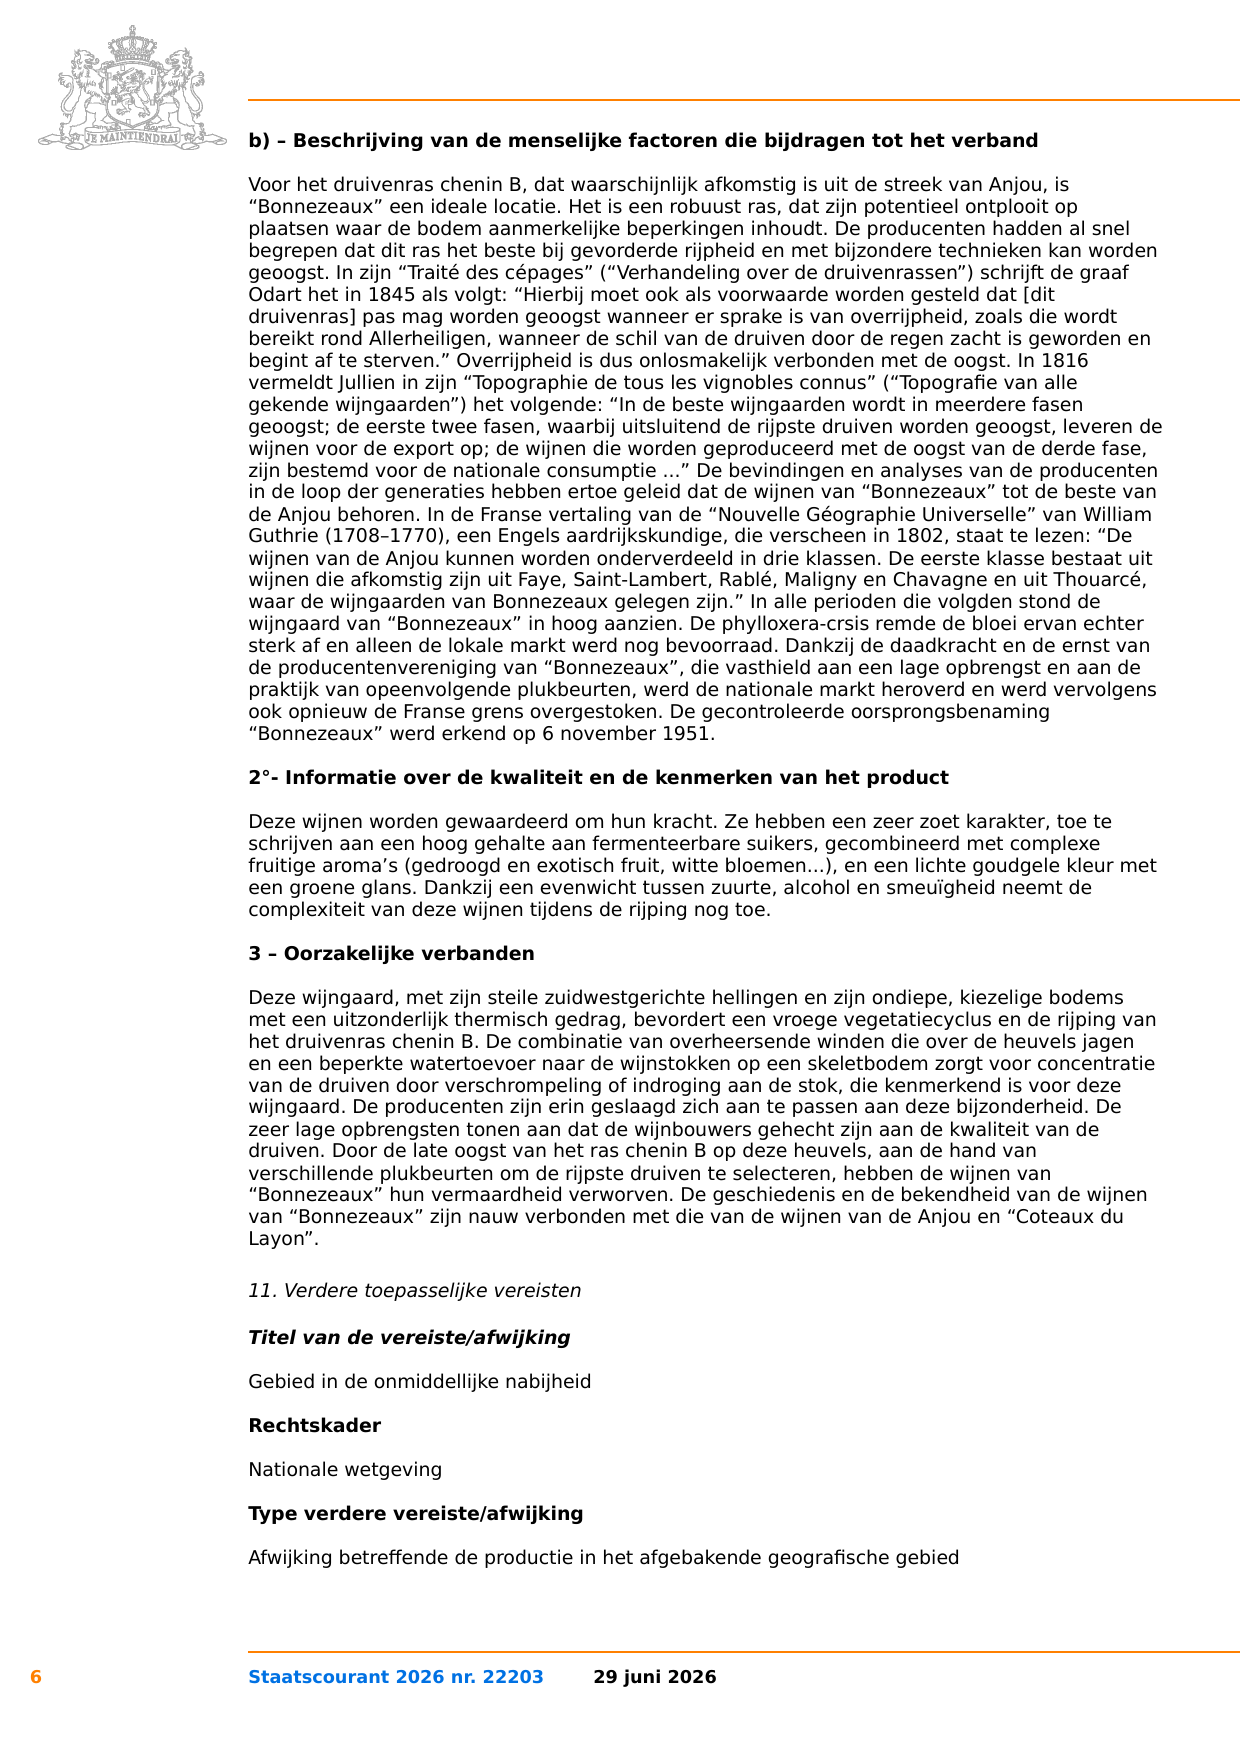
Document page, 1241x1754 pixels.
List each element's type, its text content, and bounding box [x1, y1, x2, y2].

subtitle Rechtskader [248, 1415, 1163, 1437]
text Afwijking betreffende de productie in het afgebakende geografische gebied [248, 1547, 1163, 1568]
subtitle 11. Verdere toepasselijke vereisten [248, 1280, 1163, 1302]
text Voor het druivenras chenin B, dat waarschijnlijk afkomstig is uit de streek van Anjou, is “Bonnezeaux” een ideale locatie. Het is een robuust ras, dat zijn potentieel ontplooit op plaatsen waar de bodem aanmerkelijke beperkingen inhoudt. De producenten hadden al snel begrepen dat dit ras het beste bij gevorderde rijpheid en met bijzondere technieken kan worden geoogst. In zijn “Traité des cépages” (“Verhandeling over de druivenrassen”) schrijft de graaf Odart het in 1845 als volgt: “Hierbij moet ook als voorwaarde worden gesteld dat [dit druivenras] pas mag worden geoogst wanneer er sprake is van overrijpheid, zoals die wordt bereikt rond Allerheiligen, wanneer de schil van de druiven door de regen zacht is geworden en begint af te sterven.” Overrijpheid is dus onlosmakelijk verbonden met de oogst. In 1816 vermeldt Jullien in zijn “Topographie de tous les vignobles connus” (“Topografie van alle gekende wijngaarden”) het volgende: “In de beste wijngaarden wordt in meerdere fasen geoogst; de eerste twee fasen, waarbij uitsluitend de rijpste druiven worden geoogst, leveren de wijnen voor de export op; de wijnen die worden geproduceerd met de oogst van de derde fase, zijn bestemd voor de nationale consumptie ...” De bevindingen en analyses van de producenten in de loop der generaties hebben ertoe geleid dat de wijnen van “Bonnezeaux” tot de beste van de Anjou behoren. In de Franse vertaling van de “Nouvelle Géographie Universelle” van William Guthrie (1708–1770), een Engels aardrijkskundige, die verscheen in 1802, staat te lezen: “De wijnen van de Anjou kunnen worden onderverdeeld in drie klassen. De eerste klasse bestaat uit wijnen die afkomstig zijn uit Faye, Saint-Lambert, Rablé, Maligny en Chavagne en uit Thouarcé, waar de wijngaarden van Bonnezeaux gelegen zijn.” In alle perioden die volgden stond de wijngaard van “Bonnezeaux” in hoog aanzien. De phylloxera-crsis remde de bloei ervan echter sterk af en alleen de lokale markt werd nog bevoorraad. Dankzij de daadkracht en de ernst van de producentenvereniging van “Bonnezeaux”, die vasthield aan een lage opbrengst en aan de praktijk van opeenvolgende plukbeurten, werd de nationale markt heroverd en werd vervolgens ook opnieuw de Franse grens overgestoken. De gecontroleerde oorsprongsbenaming “Bonnezeaux” werd erkend op 6 november 1951. [248, 174, 1163, 745]
subtitle Type verdere vereiste/afwijking [248, 1503, 1163, 1525]
subtitle Titel van de vereiste/afwijking [248, 1327, 1163, 1349]
text Nationale wetgeving [248, 1459, 1163, 1481]
picture [38, 25, 227, 150]
subtitle b) – Beschrijving van de menselijke factoren die bijdragen tot het verband [248, 130, 1163, 152]
subtitle 2°- Informatie over de kwaliteit en de kenmerken van het product [248, 767, 1163, 789]
text Deze wijnen worden gewaardeerd om hun kracht. Ze hebben een zeer zoet karakter, toe te schrijven aan een hoog gehalte aan fermenteerbare suikers, gecombineerd met complexe fruitige aroma’s (gedroogd en exotisch fruit, witte bloemen...), en een lichte goudgele kleur met een groene glans. Dankzij een evenwicht tussen zuurte, alcohol en smeuïgheid neemt de complexiteit van deze wijnen tijdens de rijping nog toe. [248, 811, 1163, 921]
text Deze wijngaard, met zijn steile zuidwestgerichte hellingen en zijn ondiepe, kiezelige bodems met een uitzonderlijk thermisch gedrag, bevordert een vroege vegetatiecyclus en de rijping van het druivenras chenin B. De combinatie van overheersende winden die over de heuvels jagen en een beperkte watertoevoer naar de wijnstokken op een skeletbodem zorgt voor concentratie van de druiven door verschrompeling of indroging aan de stok, die kenmerkend is voor deze wijngaard. De producenten zijn erin geslaagd zich aan te passen aan deze bijzonderheid. De zeer lage opbrengsten tonen aan dat de wijnbouwers gehecht zijn aan de kwaliteit van de druiven. Door de late oogst van het ras chenin B op deze heuvels, aan de hand van verschillende plukbeurten om de rijpste druiven te selecteren, hebben de wijnen van “Bonnezeaux” hun vermaardheid verworven. De geschiedenis en de bekendheid van de wijnen van “Bonnezeaux” zijn nauw verbonden met die van de wijnen van de Anjou en “Coteaux du Layon”. [248, 987, 1163, 1250]
subtitle 3 – Oorzakelijke verbanden [248, 943, 1163, 965]
text Gebied in de onmiddellijke nabijheid [248, 1371, 1163, 1393]
